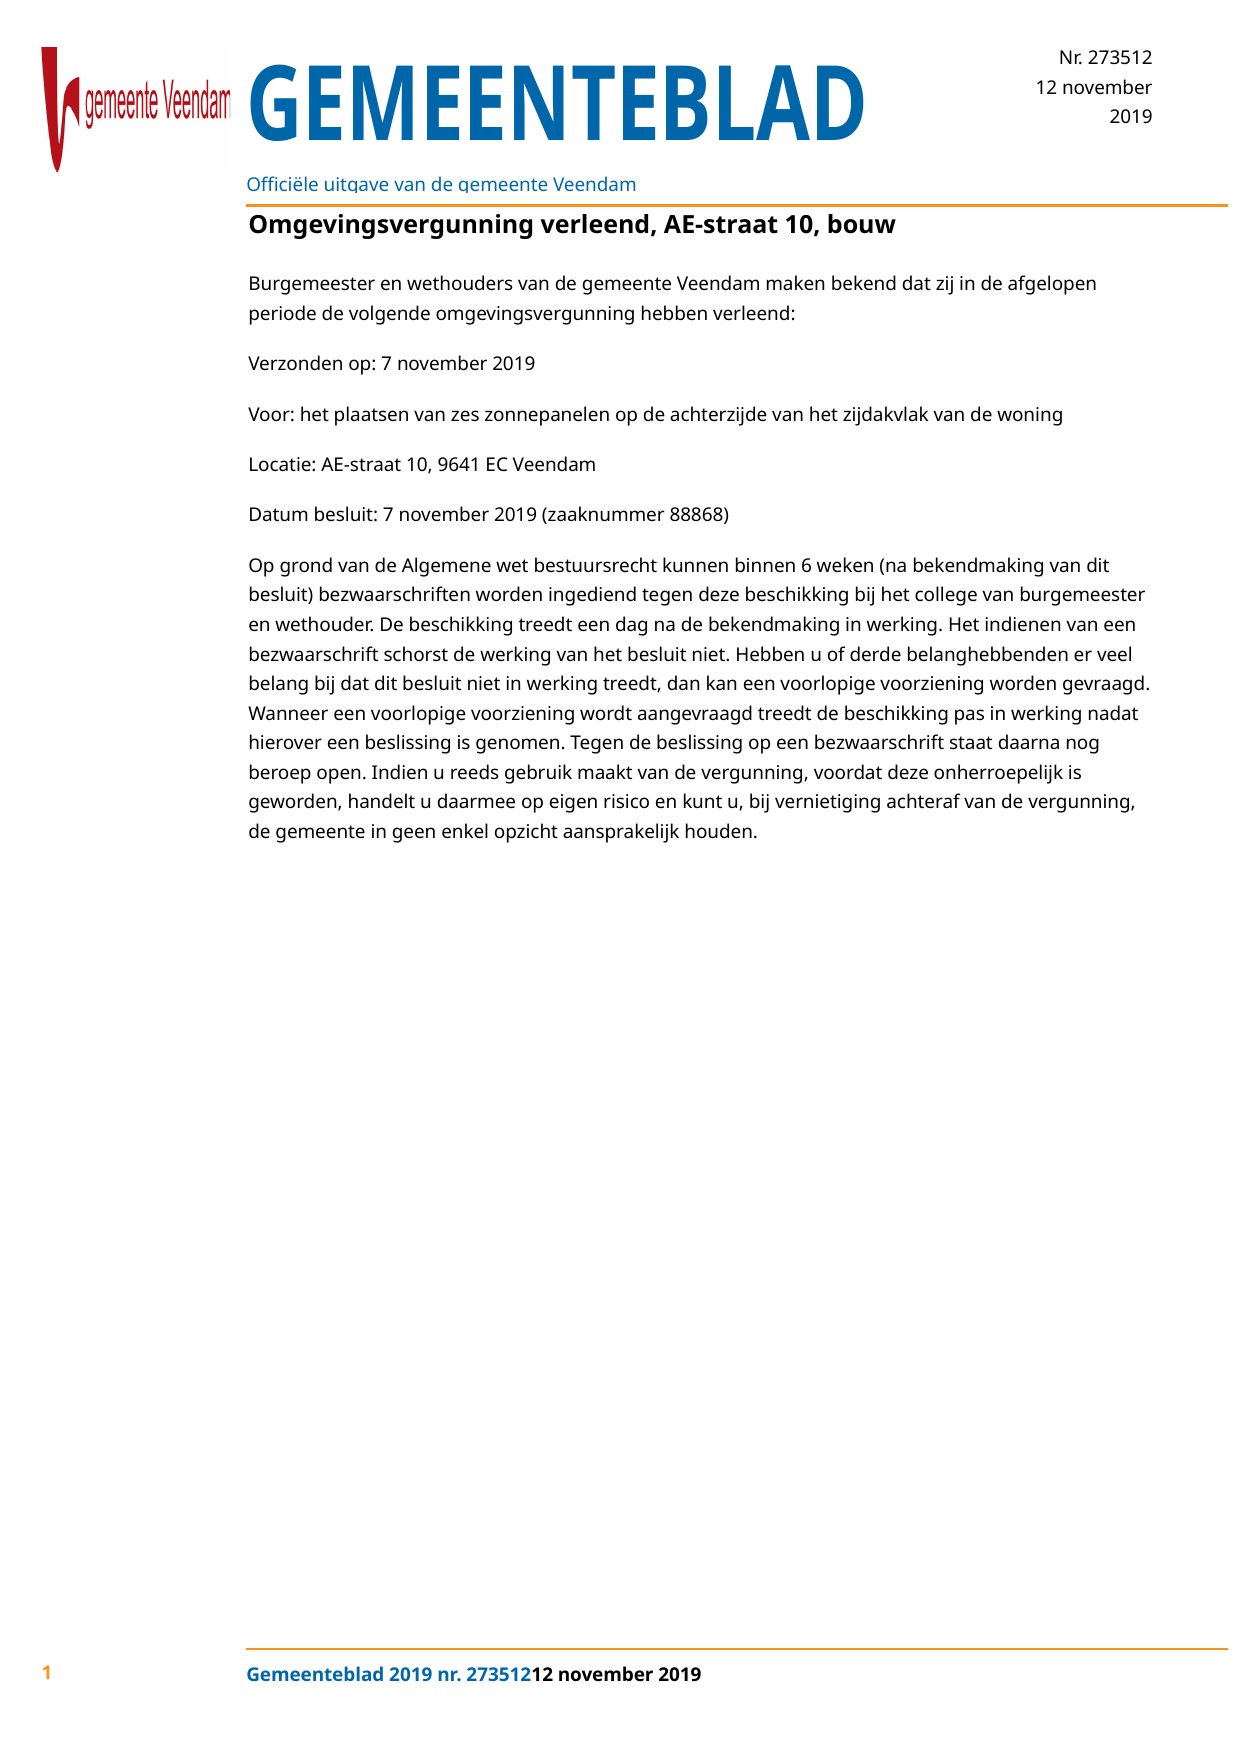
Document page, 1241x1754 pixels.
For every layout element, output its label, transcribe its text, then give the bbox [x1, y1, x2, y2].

text Verzonden op: 7 november 2019 [248, 350, 1152, 376]
picture [41, 47, 231, 172]
text Datum besluit: 7 november 2019 (zaaknummer 88868) [248, 502, 1152, 527]
text Omgevingsvergunning verleend, AE-straat 10, bouw [248, 207, 1152, 241]
text Locatie: AE-straat 10, 9641 EC Veendam [248, 451, 1152, 477]
text Voor: het plaatsen van zes zonnepanelen op de achterzijde van het zijdakvlak van de woning [248, 401, 1152, 426]
text Burgemeester en wethouders van de gemeente Veendam maken bekend dat zij in de afgelopen periode de volgende omgevingsvergunning hebben verleend: [248, 270, 1152, 326]
text Op grond van de Algemene wet bestuursrecht kunnen binnen 6 weken (na bekendmaking van dit besluit) bezwaarschriften worden ingediend tegen deze beschikking bij het college van burgemeester en wethouder. De beschikking treedt een dag na de bekendmaking in werking. Het indienen van een bezwaarschrift schorst de werking van het besluit niet. Hebben u of derde belanghebbenden er veel belang bij dat dit besluit niet in werking treedt, dan kan een voorlopige voorziening worden gevraagd. Wanneer een voorlopige voorziening wordt aangevraagd treedt de beschikking pas in werking nadat hierover een beslissing is genomen. Tegen de beslissing op een bezwaarschrift staat daarna nog beroep open. Indien u reeds gebruik maakt van de vergunning, voordat deze onherroepelijk is geworden, handelt u daarmee op eigen risico en kunt u, bij vernietiging achteraf van de vergunning, de gemeente in geen enkel opzicht aansprakelijk houden. [248, 552, 1152, 844]
